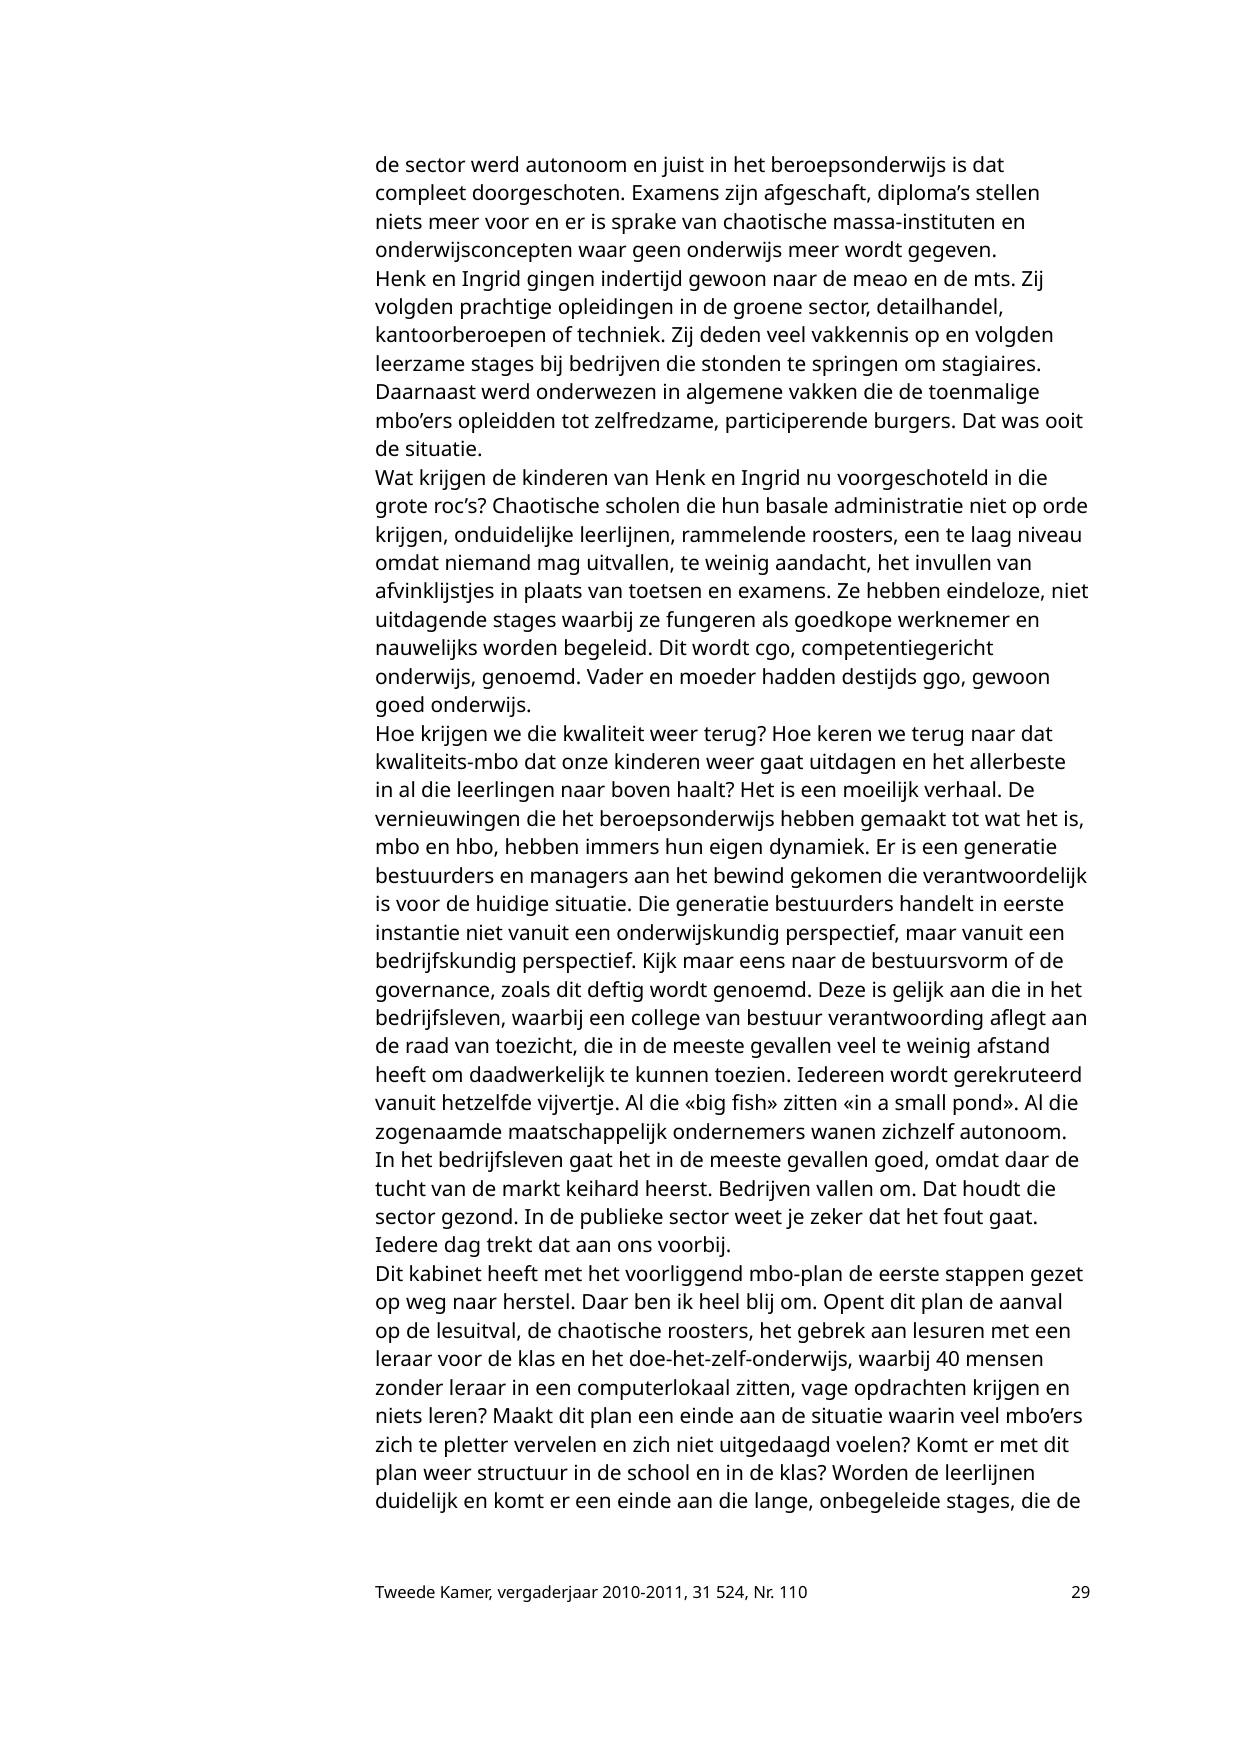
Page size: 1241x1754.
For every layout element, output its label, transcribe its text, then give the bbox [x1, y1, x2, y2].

text de sector werd autonoom en juist in het beroepsonderwijs is dat compleet doorgeschoten. Examens zijn afgeschaft, diploma’s stellen niets meer voor en er is sprake van chaotische massa-instituten en onderwijsconcepten waar geen onderwijs meer wordt gegeven. [375, 150, 1090, 264]
text Henk en Ingrid gingen indertijd gewoon naar de meao en de mts. Zij volgden prachtige opleidingen in de groene sector, detailhandel, kantoorberoepen of techniek. Zij deden veel vakkennis op en volgden leerzame stages bij bedrijven die stonden te springen om stagiaires. Daarnaast werd onderwezen in algemene vakken die de toenmalige mbo’ers opleidden tot zelfredzame, participerende burgers. Dat was ooit de situatie. [375, 264, 1090, 463]
text Wat krijgen de kinderen van Henk en Ingrid nu voorgeschoteld in die grote roc’s? Chaotische scholen die hun basale administratie niet op orde krijgen, onduidelijke leerlijnen, rammelende roosters, een te laag niveau omdat niemand mag uitvallen, te weinig aandacht, het invullen van afvinklijstjes in plaats van toetsen en examens. Ze hebben eindeloze, niet uitdagende stages waarbij ze fungeren als goedkope werknemer en nauwelijks worden begeleid. Dit wordt cgo, competentiegericht onderwijs, genoemd. Vader en moeder hadden destijds ggo, gewoon goed onderwijs. [375, 463, 1090, 719]
text Dit kabinet heeft met het voorliggend mbo-plan de eerste stappen gezet op weg naar herstel. Daar ben ik heel blij om. Opent dit plan de aanval op de lesuitval, de chaotische roosters, het gebrek aan lesuren met een leraar voor de klas en het doe-het-zelf-onderwijs, waarbij 40 mensen zonder leraar in een computerlokaal zitten, vage opdrachten krijgen en niets leren? Maakt dit plan een einde aan de situatie waarin veel mbo’ers zich te pletter vervelen en zich niet uitgedaagd voelen? Komt er met dit plan weer structuur in de school en in de klas? Worden de leerlijnen duidelijk en komt er een einde aan die lange, onbegeleide stages, die de [375, 1259, 1090, 1515]
text Hoe krijgen we die kwaliteit weer terug? Hoe keren we terug naar dat kwaliteits-mbo dat onze kinderen weer gaat uitdagen en het allerbeste in al die leerlingen naar boven haalt? Het is een moeilijk verhaal. De vernieuwingen die het beroepsonderwijs hebben gemaakt tot wat het is, mbo en hbo, hebben immers hun eigen dynamiek. Er is een generatie bestuurders en managers aan het bewind gekomen die verantwoordelijk is voor de huidige situatie. Die generatie bestuurders handelt in eerste instantie niet vanuit een onderwijskundig perspectief, maar vanuit een bedrijfskundig perspectief. Kijk maar eens naar de bestuursvorm of de governance, zoals dit deftig wordt genoemd. Deze is gelijk aan die in het bedrijfsleven, waarbij een college van bestuur verantwoording aflegt aan de raad van toezicht, die in de meeste gevallen veel te weinig afstand heeft om daadwerkelijk te kunnen toezien. Iedereen wordt gerekruteerd vanuit hetzelfde vijvertje. Al die «big fish» zitten «in a small pond». Al die zogenaamde maatschappelijk ondernemers wanen zichzelf autonoom. In het bedrijfsleven gaat het in de meeste gevallen goed, omdat daar de tucht van de markt keihard heerst. Bedrijven vallen om. Dat houdt die sector gezond. In de publieke sector weet je zeker dat het fout gaat. Iedere dag trekt dat aan ons voorbij. [375, 719, 1090, 1259]
